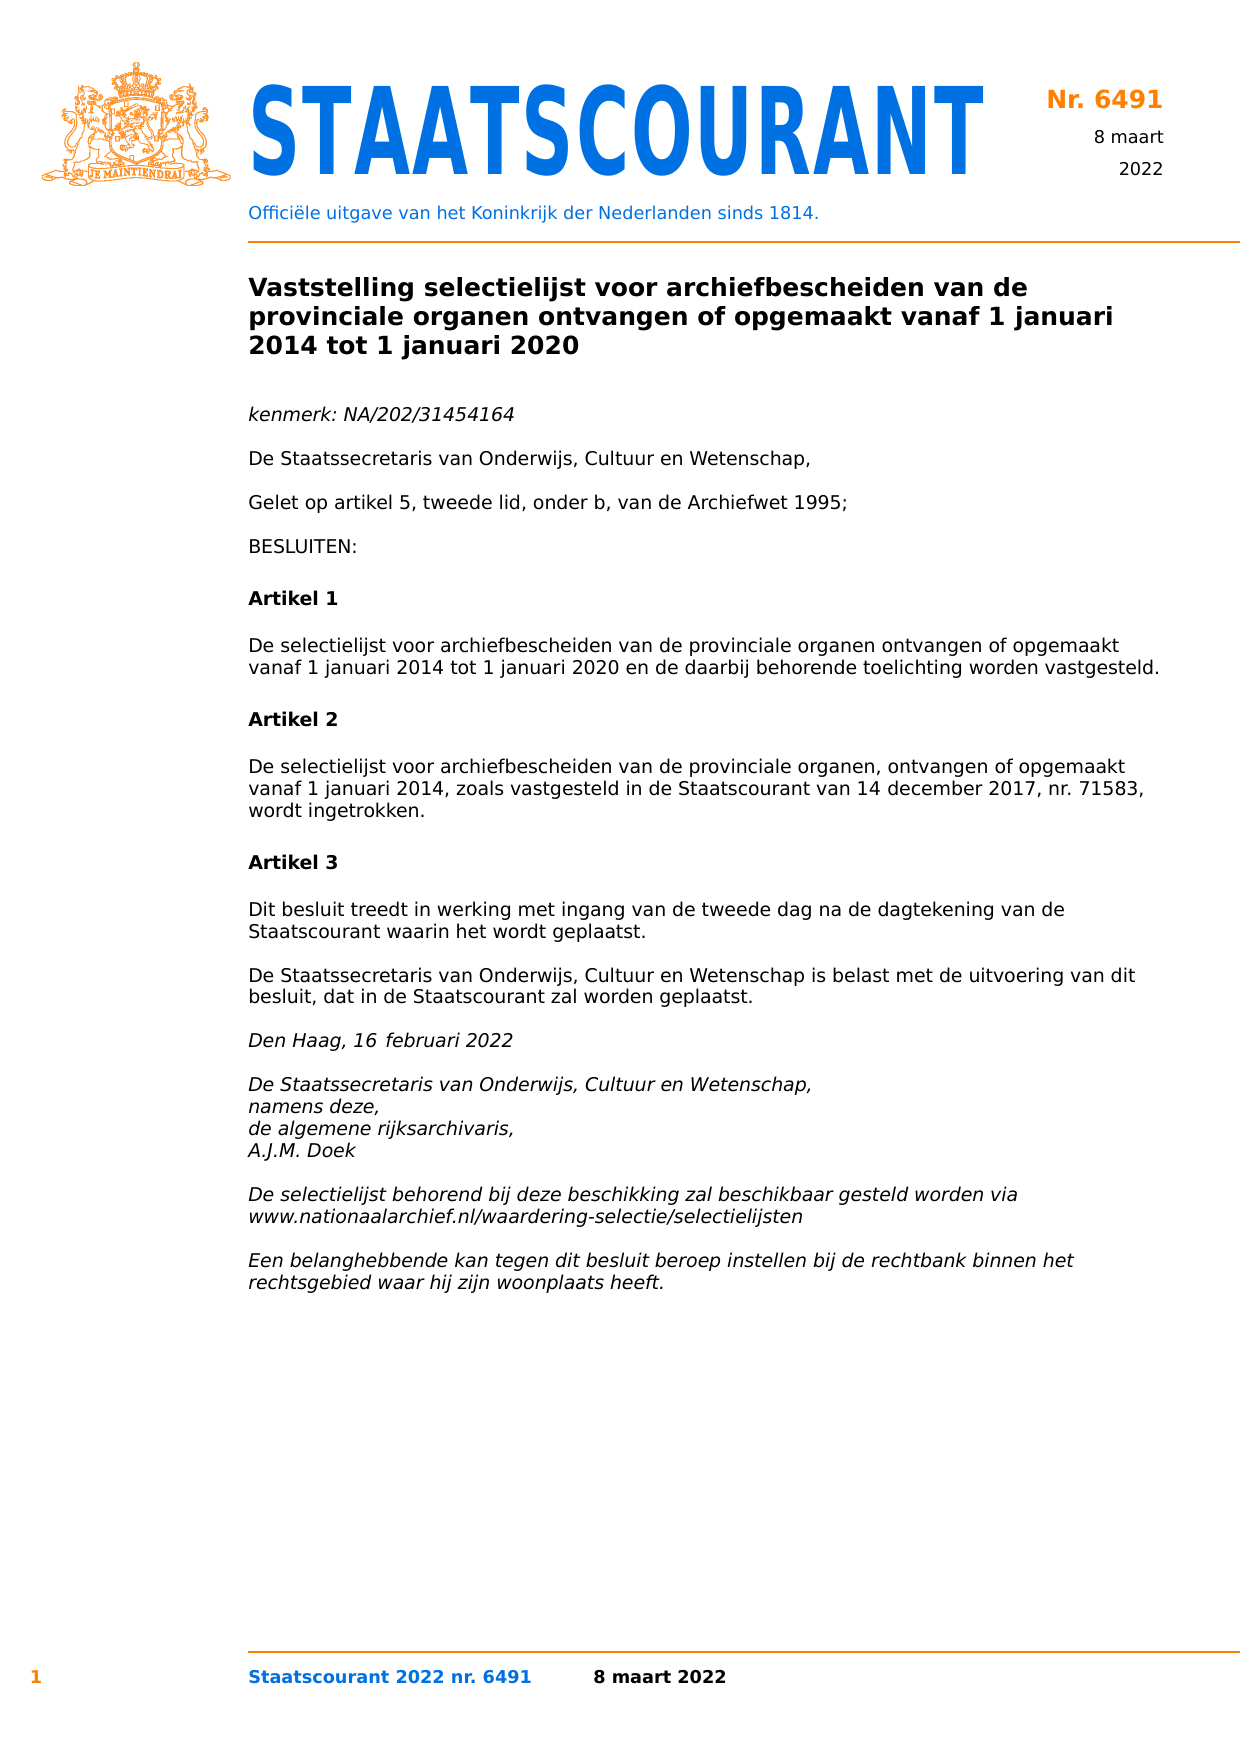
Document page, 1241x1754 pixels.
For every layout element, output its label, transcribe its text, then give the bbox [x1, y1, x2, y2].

text De selectielijst voor archiefbescheiden van de provinciale organen, ontvangen of opgemaakt vanaf 1 januari 2014, zoals vastgesteld in de Staatscourant van 14 december 2017, nr. 71583, wordt ingetrokken. [248, 756, 1163, 822]
subtitle Artikel 2 [248, 709, 1163, 731]
subtitle Artikel 3 [248, 852, 1163, 874]
text kenmerk: NA/202/31454164 [248, 404, 1163, 426]
text De Staatssecretaris van Onderwijs, Cultuur en Wetenschap, namens deze, de algemene rijksarchivaris, A.J.M. Doek [248, 1074, 1163, 1162]
picture [41, 62, 231, 186]
text De Staatssecretaris van Onderwijs, Cultuur en Wetenschap, [248, 448, 1163, 470]
text De selectielijst voor archiefbescheiden van de provinciale organen ontvangen of opgemaakt vanaf 1 januari 2014 tot 1 januari 2020 en de daarbij behorende toelichting worden vastgesteld. [248, 635, 1163, 679]
text Gelet op artikel 5, tweede lid, onder b, van de Archiefwet 1995; [248, 492, 1163, 514]
table_header Nr. 6491 [998, 62, 1240, 121]
text Den Haag, 16 februari 2022 [248, 1030, 1163, 1052]
table_cell Officiële uitgave van het Koninkrijk der Nederlanden sinds 1814. [248, 203, 1240, 241]
text De selectielijst behorend bij deze beschikking zal beschikbaar gesteld worden via www.nationaalarchief.nl/waardering-selectie/selectielijsten [248, 1184, 1163, 1228]
table_cell 8 maart [998, 121, 1240, 153]
table_header STAATSCOURANT [248, 62, 998, 203]
text Een belanghebbende kan tegen dit besluit beroep instellen bij de rechtbank binnen het rechtsgebied waar hij zijn woonplaats heeft. [248, 1250, 1163, 1294]
table_cell 2022 [998, 153, 1240, 203]
text BESLUITEN: [248, 536, 1163, 558]
table_header [25, 62, 248, 241]
subtitle Vaststelling selectielijst voor archiefbescheiden van de provinciale organen ontvangen of opgemaakt vanaf 1 januari 2014 tot 1 januari 2020 [248, 273, 1163, 361]
text Dit besluit treedt in werking met ingang van de tweede dag na de dagtekening van de Staatscourant waarin het wordt geplaatst. [248, 899, 1163, 943]
subtitle Artikel 1 [248, 588, 1163, 610]
text De Staatssecretaris van Onderwijs, Cultuur en Wetenschap is belast met de uitvoering van dit besluit, dat in de Staatscourant zal worden geplaatst. [248, 964, 1163, 1008]
